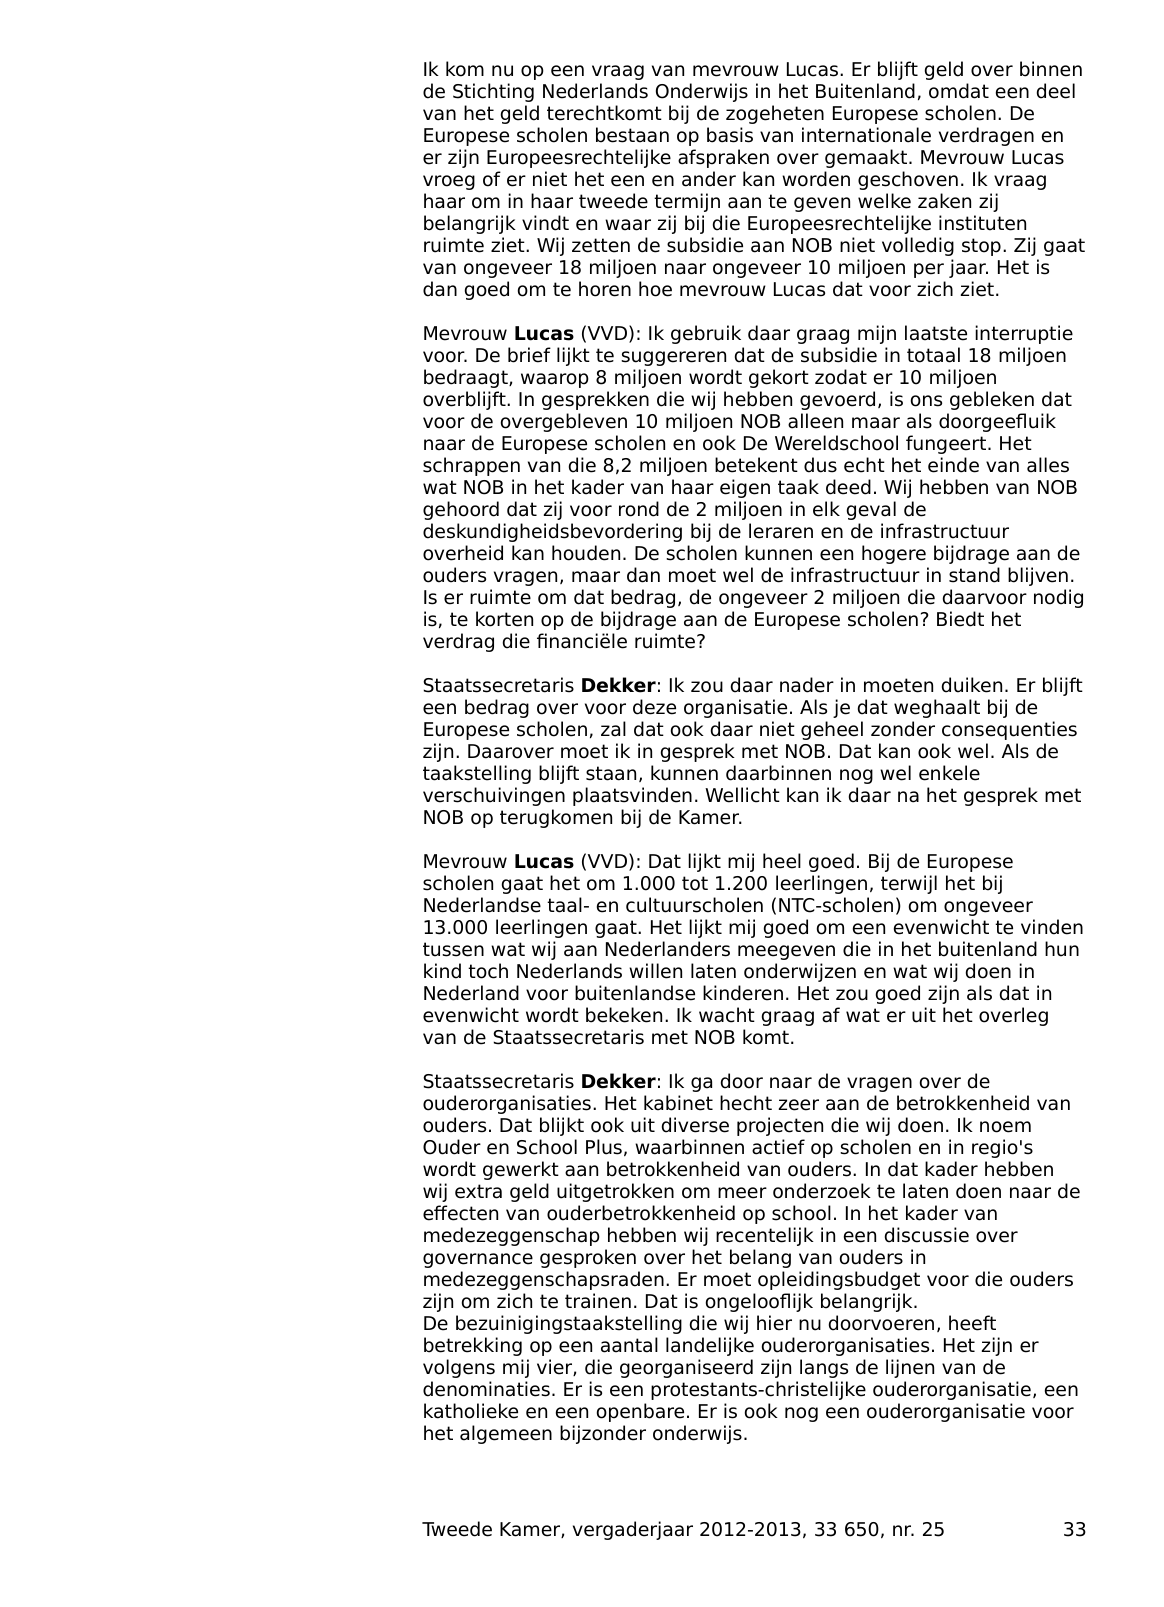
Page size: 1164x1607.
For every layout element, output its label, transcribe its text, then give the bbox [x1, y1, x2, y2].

text Mevrouw Lucas (VVD): Dat lijkt mij heel goed. Bij de Europese scholen gaat het om 1.000 tot 1.200 leerlingen, terwijl het bij Nederlandse taal- en cultuurscholen (NTC-scholen) om ongeveer 13.000 leerlingen gaat. Het lijkt mij goed om een evenwicht te vinden tussen wat wij aan Nederlanders meegeven die in het buitenland hun kind toch Nederlands willen laten onderwijzen en wat wij doen in Nederland voor buitenlandse kinderen. Het zou goed zijn als dat in evenwicht wordt bekeken. Ik wacht graag af wat er uit het overleg van de Staatssecretaris met NOB komt. [422, 851, 1087, 1049]
text Ik kom nu op een vraag van mevrouw Lucas. Er blijft geld over binnen de Stichting Nederlands Onderwijs in het Buitenland, omdat een deel van het geld terechtkomt bij de zogeheten Europese scholen. De Europese scholen bestaan op basis van internationale verdragen en er zijn Europeesrechtelijke afspraken over gemaakt. Mevrouw Lucas vroeg of er niet het een en ander kan worden geschoven. Ik vraag haar om in haar tweede termijn aan te geven welke zaken zij belangrijk vindt en waar zij bij die Europeesrechtelijke instituten ruimte ziet. Wij zetten de subsidie aan NOB niet volledig stop. Zij gaat van ongeveer 18 miljoen naar ongeveer 10 miljoen per jaar. Het is dan goed om te horen hoe mevrouw Lucas dat voor zich ziet. [422, 59, 1087, 301]
text Staatssecretaris Dekker: Ik ga door naar de vragen over de ouderorganisaties. Het kabinet hecht zeer aan de betrokkenheid van ouders. Dat blijkt ook uit diverse projecten die wij doen. Ik noem Ouder en School Plus, waarbinnen actief op scholen en in regio's wordt gewerkt aan betrokkenheid van ouders. In dat kader hebben wij extra geld uitgetrokken om meer onderzoek te laten doen naar de effecten van ouderbetrokkenheid op school. In het kader van medezeggenschap hebben wij recentelijk in een discussie over governance gesproken over het belang van ouders in medezeggenschapsraden. Er moet opleidingsbudget voor die ouders zijn om zich te trainen. Dat is ongelooflijk belangrijk. [422, 1071, 1087, 1313]
text De bezuinigingstaakstelling die wij hier nu doorvoeren, heeft betrekking op een aantal landelijke ouderorganisaties. Het zijn er volgens mij vier, die georganiseerd zijn langs de lijnen van de denominaties. Er is een protestants-christelijke ouderorganisatie, een katholieke en een openbare. Er is ook nog een ouderorganisatie voor het algemeen bijzonder onderwijs. [422, 1313, 1087, 1444]
text Staatssecretaris Dekker: Ik zou daar nader in moeten duiken. Er blijft een bedrag over voor deze organisatie. Als je dat weghaalt bij de Europese scholen, zal dat ook daar niet geheel zonder consequenties zijn. Daarover moet ik in gesprek met NOB. Dat kan ook wel. Als de taakstelling blijft staan, kunnen daarbinnen nog wel enkele verschuivingen plaatsvinden. Wellicht kan ik daar na het gesprek met NOB op terugkomen bij de Kamer. [422, 675, 1087, 829]
text Mevrouw Lucas (VVD): Ik gebruik daar graag mijn laatste interruptie voor. De brief lijkt te suggereren dat de subsidie in totaal 18 miljoen bedraagt, waarop 8 miljoen wordt gekort zodat er 10 miljoen overblijft. In gesprekken die wij hebben gevoerd, is ons gebleken dat voor de overgebleven 10 miljoen NOB alleen maar als doorgeefluik naar de Europese scholen en ook De Wereldschool fungeert. Het schrappen van die 8,2 miljoen betekent dus echt het einde van alles wat NOB in het kader van haar eigen taak deed. Wij hebben van NOB gehoord dat zij voor rond de 2 miljoen in elk geval de deskundigheidsbevordering bij de leraren en de infrastructuur overheid kan houden. De scholen kunnen een hogere bijdrage aan de ouders vragen, maar dan moet wel de infrastructuur in stand blijven. Is er ruimte om dat bedrag, de ongeveer 2 miljoen die daarvoor nodig is, te korten op de bijdrage aan de Europese scholen? Biedt het verdrag die financiële ruimte? [422, 323, 1087, 653]
